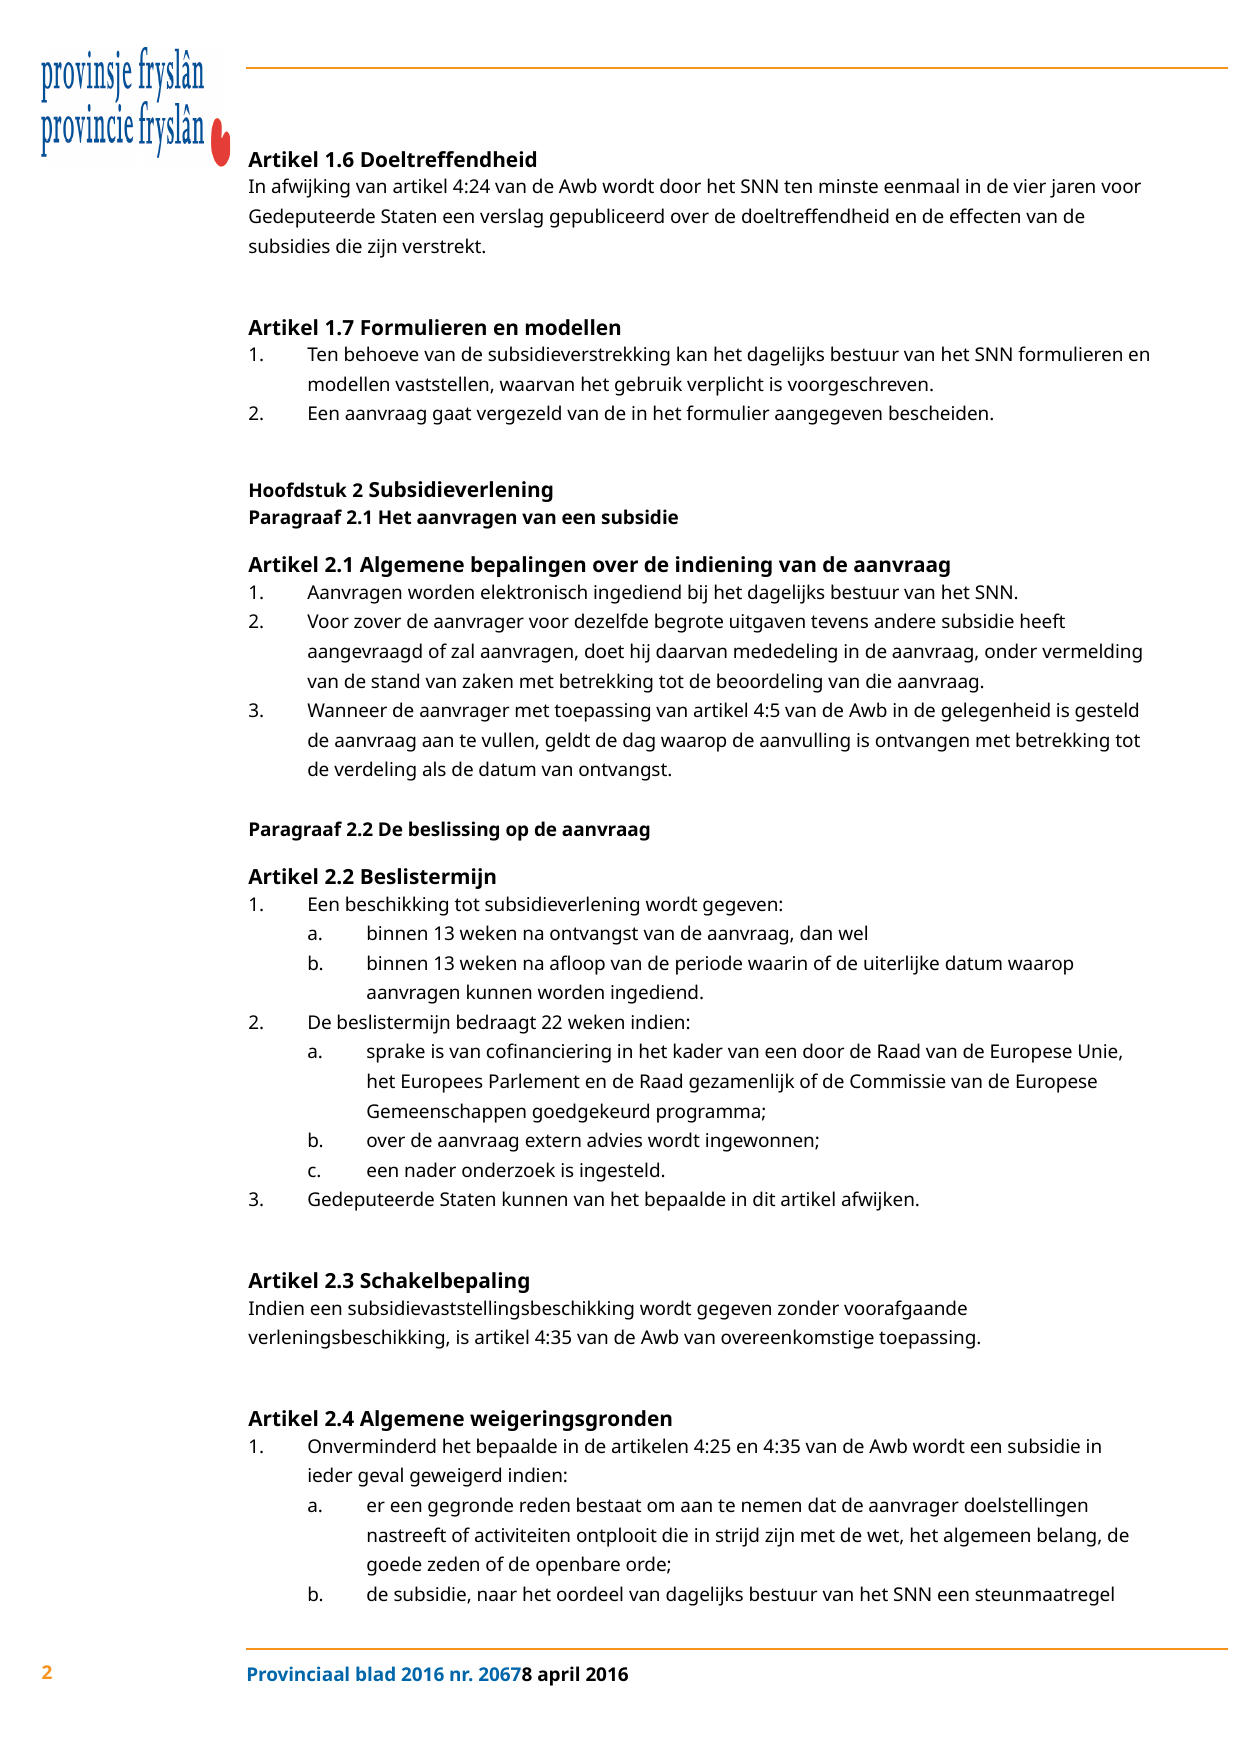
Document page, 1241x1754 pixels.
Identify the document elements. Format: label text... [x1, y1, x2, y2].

text Artikel 1.6 Doeltreffendheid [248, 145, 1152, 174]
list binnen 13 weken na ontvangst van de aanvraag, dan wel [307, 920, 1152, 946]
list Een aanvraag gaat vergezeld van de in het formulier aangegeven bescheiden. [248, 400, 1152, 426]
list Aanvragen worden elektronisch ingediend bij het dagelijks bestuur van het SNN. [248, 579, 1152, 605]
list er een gegronde reden bestaat om aan te nemen dat de aanvrager doelstellingen nastreeft of activiteiten ontplooit die in strijd zijn met de wet, het algemeen belang, de goede zeden of de openbare orde; [307, 1492, 1152, 1577]
text Artikel 2.2 Beslistermijn [248, 862, 1152, 891]
list Voor zover de aanvrager voor dezelfde begrote uitgaven tevens andere subsidie heeft aangevraagd of zal aanvragen, doet hij daarvan mededeling in de aanvraag, onder vermelding van de stand van zaken met betrekking tot de beoordeling van die aanvraag. [248, 609, 1152, 693]
text Paragraaf 2.1 Het aanvragen van een subsidie [248, 504, 1152, 530]
text Artikel 2.1 Algemene bepalingen over de indiening van de aanvraag [248, 551, 1152, 579]
text Artikel 1.7 Formulieren en modellen [248, 313, 1152, 341]
list Wanneer de aanvrager met toepassing van artikel 4:5 van de Awb in de gelegenheid is gesteld de aanvraag aan te vullen, geldt de dag waarop de aanvulling is ontvangen met betrekking tot de verdeling als de datum van ontvangst. [248, 697, 1152, 782]
text In afwijking van artikel 4:24 van de Awb wordt door het SNN ten minste eenmaal in de vier jaren voor Gedeputeerde Staten een verslag gepubliceerd over de doeltreffendheid en de effecten van de subsidies die zijn verstrekt. [248, 174, 1152, 258]
list Ten behoeve van de subsidieverstrekking kan het dagelijks bestuur van het SNN formulieren en modellen vaststellen, waarvan het gebruik verplicht is voorgeschreven. [248, 341, 1152, 397]
text Artikel 2.3 Schakelbepaling [248, 1267, 1152, 1295]
text Paragraaf 2.2 De beslissing op de aanvraag [248, 816, 1152, 841]
picture [41, 47, 231, 172]
list Gedeputeerde Staten kunnen van het bepaalde in dit artikel afwijken. [248, 1187, 1152, 1212]
text Artikel 2.4 Algemene weigeringsgronden [248, 1404, 1152, 1433]
text Hoofdstuk 2 Subsidieverlening [248, 476, 1152, 504]
list Een beschikking tot subsidieverlening wordt gegeven: [248, 891, 1152, 916]
list een nader onderzoek is ingesteld. [307, 1157, 1152, 1183]
list binnen 13 weken na afloop van de periode waarin of de uiterlijke datum waarop aanvragen kunnen worden ingediend. [307, 950, 1152, 1005]
list de subsidie, naar het oordeel van dagelijks bestuur van het SNN een steunmaatregel [307, 1581, 1152, 1607]
list De beslistermijn bedraagt 22 weken indien: [248, 1009, 1152, 1035]
list over de aanvraag extern advies wordt ingewonnen; [307, 1127, 1152, 1153]
list sprake is van cofinanciering in het kader van een door de Raad van de Europese Unie, het Europees Parlement en de Raad gezamenlijk of de Commissie van de Europese Gemeenschappen goedgekeurd programma; [307, 1039, 1152, 1123]
text Indien een subsidievaststellingsbeschikking wordt gegeven zonder voorafgaande verleningsbeschikking, is artikel 4:35 van de Awb van overeenkomstige toepassing. [248, 1295, 1152, 1350]
list Onverminderd het bepaalde in de artikelen 4:25 en 4:35 van de Awb wordt een subsidie in ieder geval geweigerd indien: [248, 1433, 1152, 1488]
